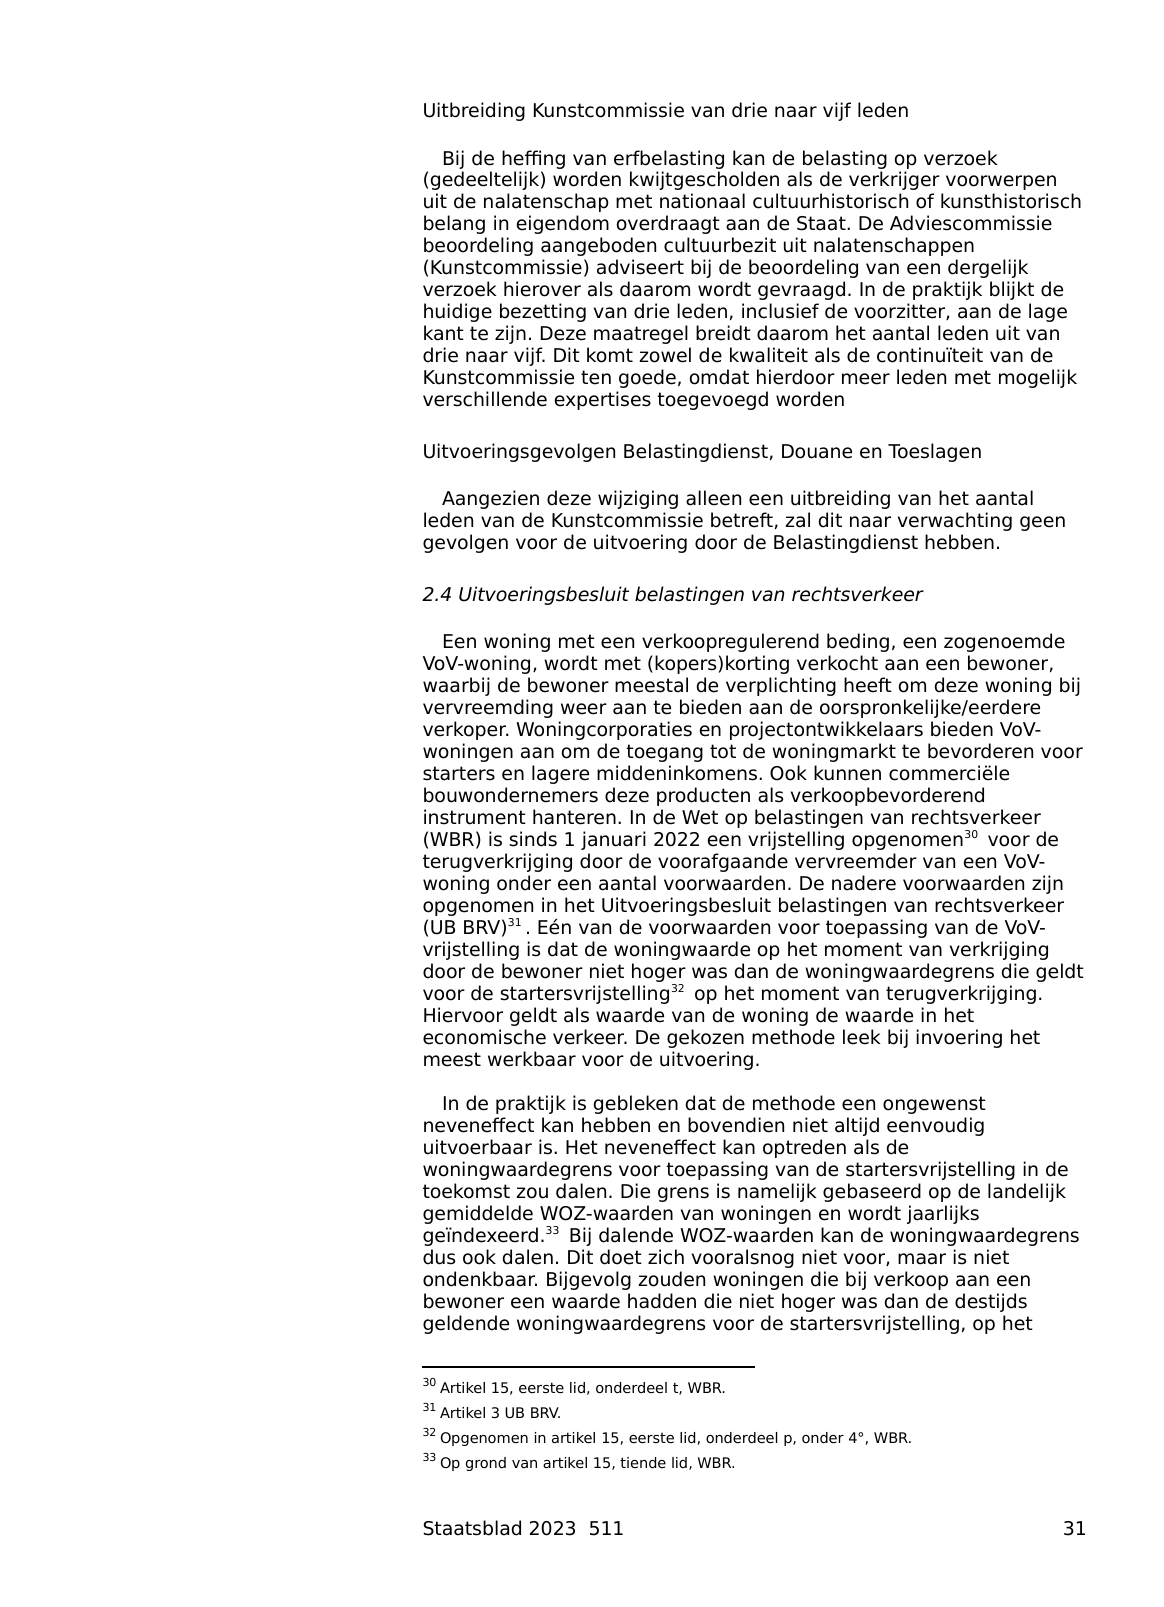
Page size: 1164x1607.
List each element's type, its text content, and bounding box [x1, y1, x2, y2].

text Aangezien deze wijziging alleen een uitbreiding van het aantal leden van de Kunstcommissie betreft, zal dit naar verwachting geen gevolgen voor de uitvoering door de Belastingdienst hebben. [422, 488, 1087, 554]
text Artikel 3 UB BRV. [422, 1401, 1087, 1423]
text In de praktijk is gebleken dat de methode een ongewenst neveneffect kan hebben en bovendien niet altijd eenvoudig uitvoerbaar is. Het neveneffect kan optreden als de woningwaardegrens voor toepassing van de startersvrijstelling in de toekomst zou dalen. Die grens is namelijk gebaseerd op de landelijk gemiddelde WOZ-waarden van woningen en wordt jaarlijks geïndexeerd. Bij dalende WOZ-waarden kan de woningwaardegrens dus ook dalen. Dit doet zich vooralsnog niet voor, maar is niet ondenkbaar. Bijgevolg zouden woningen die bij verkoop aan een bewoner een waarde hadden die niet hoger was dan de destijds geldende woningwaardegrens voor de startersvrijstelling, op het [422, 1093, 1087, 1334]
text Opgenomen in artikel 15, eerste lid, onderdeel p, onder 4°, WBR. [422, 1426, 1087, 1448]
text Een woning met een verkoopregulerend beding, een zogenoemde VoV-woning, wordt met (kopers)korting verkocht aan een bewoner, waarbij de bewoner meestal de verplichting heeft om deze woning bij vervreemding weer aan te bieden aan de oorspronkelijke/eerdere verkoper. Woningcorporaties en projectontwikkelaars bieden VoV-woningen aan om de toegang tot de woningmarkt te bevorderen voor starters en lagere middeninkomens. Ook kunnen commerciële bouwondernemers deze producten als verkoopbevorderend instrument hanteren. In de Wet op belastingen van rechtsverkeer (WBR) is sinds 1 januari 2022 een vrijstelling opgenomen voor de terugverkrijging door de voorafgaande vervreemder van een VoV-woning onder een aantal voorwaarden. De nadere voorwaarden zijn opgenomen in het Uitvoeringsbesluit belastingen van rechtsverkeer (UB BRV). Eén van de voorwaarden voor toepassing van de VoV-vrijstelling is dat de woningwaarde op het moment van verkrijging door de bewoner niet hoger was dan de woningwaardegrens die geldt voor de startersvrijstelling op het moment van terugverkrijging. Hiervoor geldt als waarde van de woning de waarde in het economische verkeer. De gekozen methode leek bij invoering het meest werkbaar voor de uitvoering. [422, 631, 1087, 1071]
subtitle Uitbreiding Kunstcommissie van drie naar vijf leden [422, 100, 1087, 122]
text Artikel 15, eerste lid, onderdeel t, WBR. [422, 1376, 1087, 1398]
text Op grond van artikel 15, tiende lid, WBR. [422, 1451, 1087, 1473]
subtitle 2.4 Uitvoeringsbesluit belastingen van rechtsverkeer [422, 584, 1087, 606]
text Bij de heffing van erfbelasting kan de belasting op verzoek (gedeeltelijk) worden kwijtgescholden als de verkrijger voorwerpen uit de nalatenschap met nationaal cultuurhistorisch of kunsthistorisch belang in eigendom overdraagt aan de Staat. De Adviescommissie beoordeling aangeboden cultuurbezit uit nalatenschappen (Kunstcommissie) adviseert bij de beoordeling van een dergelijk verzoek hierover als daarom wordt gevraagd. In de praktijk blijkt de huidige bezetting van drie leden, inclusief de voorzitter, aan de lage kant te zijn. Deze maatregel breidt daarom het aantal leden uit van drie naar vijf. Dit komt zowel de kwaliteit als de continuïteit van de Kunstcommissie ten goede, omdat hierdoor meer leden met mogelijk verschillende expertises toegevoegd worden [422, 147, 1087, 411]
subtitle Uitvoeringsgevolgen Belastingdienst, Douane en Toeslagen [422, 441, 1087, 463]
